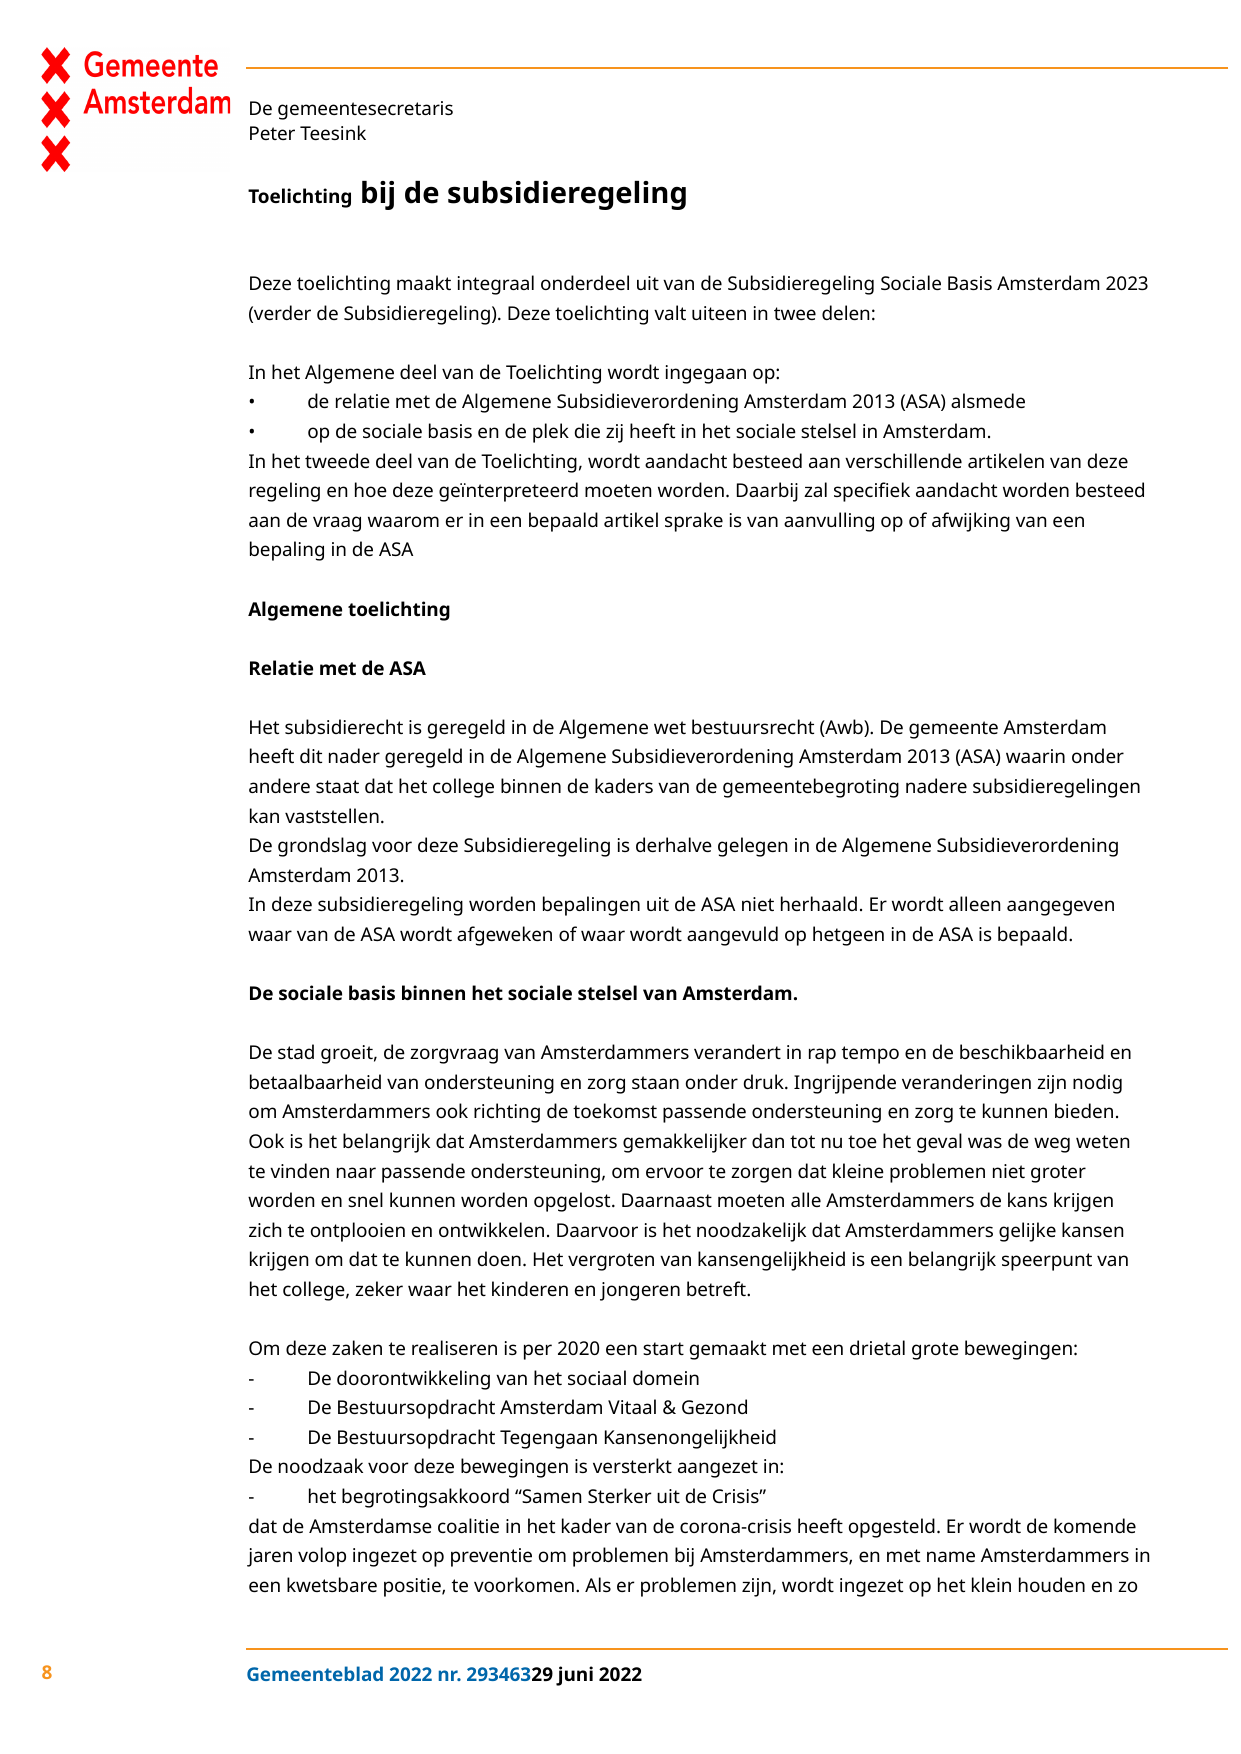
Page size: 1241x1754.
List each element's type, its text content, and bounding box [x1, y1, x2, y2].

list de relatie met de Algemene Subsidieverordening Amsterdam 2013 (ASA) alsmede [248, 389, 1152, 414]
text Relatie met de ASA [248, 655, 1152, 681]
text In het tweede deel van de Toelichting, wordt aandacht besteed aan verschillende artikelen van deze regeling en hoe deze geïnterpreteerd moeten worden. Daarbij zal specifiek aandacht worden besteed aan de vraag waarom er in een bepaald artikel sprake is van aanvulling op of afwijking van een bepaling in de ASA [248, 448, 1152, 562]
list De Bestuursopdracht Tegengaan Kansenongelijkheid [248, 1424, 1152, 1450]
text De sociale basis binnen het sociale stelsel van Amsterdam. [248, 980, 1152, 1006]
list op de sociale basis en de plek die zij heeft in het sociale stelsel in Amsterdam. [248, 418, 1152, 444]
text dat de Amsterdamse coalitie in het kader van de corona-crisis heeft opgesteld. Er wordt de komende jaren volop ingezet op preventie om problemen bij Amsterdammers, en met name Amsterdammers in een kwetsbare positie, te voorkomen. Als er problemen zijn, wordt ingezet op het klein houden en zo [248, 1513, 1152, 1598]
text De gemeentesecretaris [248, 95, 1152, 121]
text Algemene toelichting [248, 596, 1152, 622]
text De noodzaak voor deze bewegingen is versterkt aangezet in: [248, 1454, 1152, 1479]
list het begrotingsakkoord “Samen Sterker uit de Crisis” [248, 1483, 1152, 1509]
list De Bestuursopdracht Amsterdam Vitaal & Gezond [248, 1394, 1152, 1420]
text Het subsidierecht is geregeld in de Algemene wet bestuursrecht (Awb). De gemeente Amsterdam heeft dit nader geregeld in de Algemene Subsidieverordening Amsterdam 2013 (ASA) waarin onder andere staat dat het college binnen de kaders van de gemeentebegroting nadere subsidieregelingen kan vaststellen. [248, 714, 1152, 829]
text De stad groeit, de zorgvraag van Amsterdammers verandert in rap tempo en de beschikbaarheid en betaalbaarheid van ondersteuning en zorg staan onder druk. Ingrijpende veranderingen zijn nodig om Amsterdammers ook richting de toekomst passende ondersteuning en zorg te kunnen bieden. Ook is het belangrijk dat Amsterdammers gemakkelijker dan tot nu toe het geval was de weg weten te vinden naar passende ondersteuning, om ervoor te zorgen dat kleine problemen niet groter worden en snel kunnen worden opgelost. Daarnaast moeten alle Amsterdammers de kans krijgen zich te ontplooien en ontwikkelen. Daarvoor is het noodzakelijk dat Amsterdammers gelijke kansen krijgen om dat te kunnen doen. Het vergroten van kansengelijkheid is een belangrijk speerpunt van het college, zeker waar het kinderen en jongeren betreft. [248, 1039, 1152, 1302]
text De grondslag voor deze Subsidieregeling is derhalve gelegen in de Algemene Subsidieverordening Amsterdam 2013. [248, 832, 1152, 888]
text In deze subsidieregeling worden bepalingen uit de ASA niet herhaald. Er wordt alleen aangegeven waar van de ASA wordt afgeweken of waar wordt aangevuld op hetgeen in de ASA is bepaald. [248, 892, 1152, 947]
text In het Algemene deel van de Toelichting wordt ingegaan op: [248, 359, 1152, 385]
text Peter Teesink [248, 121, 1152, 146]
list De doorontwikkeling van het sociaal domein [248, 1365, 1152, 1391]
text Deze toelichting maakt integraal onderdeel uit van de Subsidieregeling Sociale Basis Amsterdam 2023 (verder de Subsidieregeling). Deze toelichting valt uiteen in twee delen: [248, 270, 1152, 326]
text Toelichting bij de subsidieregeling [248, 172, 1152, 212]
picture [41, 47, 231, 172]
text Om deze zaken te realiseren is per 2020 een start gemaakt met een drietal grote bewegingen: [248, 1335, 1152, 1361]
